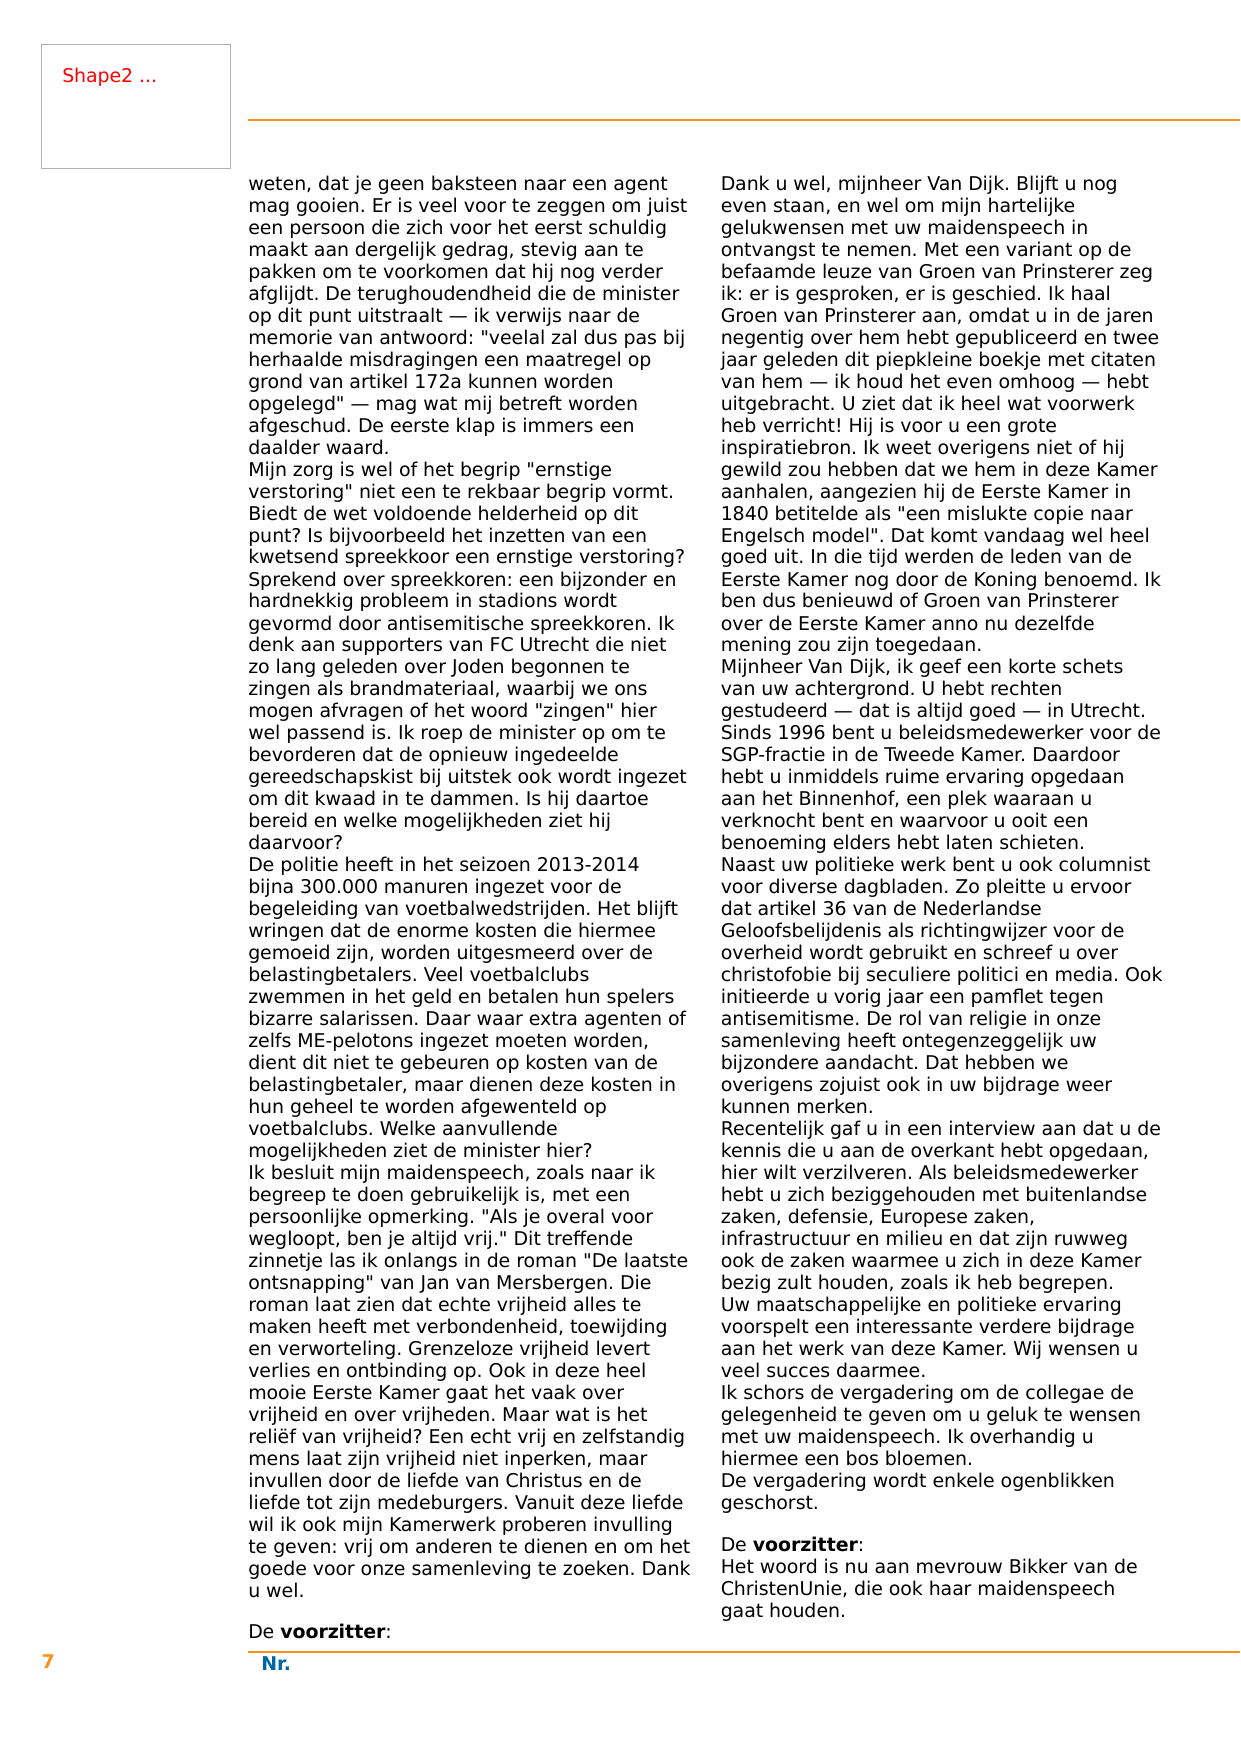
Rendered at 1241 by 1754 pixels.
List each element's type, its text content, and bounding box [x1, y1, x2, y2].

text Sprekend over spreekkoren: een bijzonder en hardnekkig probleem in stadions wordt gevormd door antisemitische spreekkoren. Ik denk aan supporters van FC Utrecht die niet zo lang geleden over Joden begonnen te zingen als brandmateriaal, waarbij we ons mogen afvragen of het woord "zingen" hier wel passend is. Ik roep de minister op om te bevorderen dat de opnieuw ingedeelde gereedschapskist bij uitstek ook wordt ingezet om dit kwaad in te dammen. Is hij daartoe bereid en welke mogelijkheden ziet hij daarvoor? [248, 568, 691, 854]
text Mijn zorg is wel of het begrip "ernstige verstoring" niet een te rekbaar begrip vormt. Biedt de wet voldoende helderheid op dit punt? Is bijvoorbeeld het inzetten van een kwetsend spreekkoor een ernstige verstoring? [248, 458, 691, 568]
text Recentelijk gaf u in een interview aan dat u de kennis die u aan de overkant hebt opgedaan, hier wilt verzilveren. Als beleidsmedewerker hebt u zich beziggehouden met buitenlandse zaken, defensie, Europese zaken, infrastructuur en milieu en dat zijn ruwweg ook de zaken waarmee u zich in deze Kamer bezig zult houden, zoals ik heb begrepen. [721, 1118, 1163, 1294]
text De voorzitter: [248, 1621, 691, 1643]
text De vergadering wordt enkele ogenblikken geschorst. [721, 1469, 1163, 1513]
text Uw maatschappelijke en politieke ervaring voorspelt een interessante verdere bijdrage aan het werk van deze Kamer. Wij wensen u veel succes daarmee. [721, 1294, 1163, 1382]
text Ik schors de vergadering om de collegae de gelegenheid te geven om u geluk te wensen met uw maidenspeech. Ik overhandig u hiermee een bos bloemen. [721, 1382, 1163, 1469]
text weten, dat je geen baksteen naar een agent mag gooien. Er is veel voor te zeggen om juist een persoon die zich voor het eerst schuldig maakt aan dergelijk gedrag, stevig aan te pakken om te voorkomen dat hij nog verder afglijdt. De terughoudendheid die de minister op dit punt uitstraalt — ik verwijs naar de memorie van antwoord: "veelal zal dus pas bij herhaalde misdragingen een maatregel op grond van artikel 172a kunnen worden opgelegd" — mag wat mij betreft worden afgeschud. De eerste klap is immers een daalder waard. [248, 173, 691, 458]
text Ik besluit mijn maidenspeech, zoals naar ik begreep te doen gebruikelijk is, met een persoonlijke opmerking. "Als je overal voor wegloopt, ben je altijd vrij." Dit treffende zinnetje las ik onlangs in de roman "De laatste ontsnapping" van Jan van Mersbergen. Die roman laat zien dat echte vrijheid alles te maken heeft met verbondenheid, toewijding en verworteling. Grenzeloze vrijheid levert verlies en ontbinding op. Ook in deze heel mooie Eerste Kamer gaat het vaak over vrijheid en over vrijheden. Maar wat is het reliëf van vrijheid? Een echt vrij en zelfstandig mens laat zijn vrijheid niet inperken, maar invullen door de liefde van Christus en de liefde tot zijn medeburgers. Vanuit deze liefde wil ik ook mijn Kamerwerk proberen invulling te geven: vrij om anderen te dienen en om het goede voor onze samenleving te zoeken. Dank u wel. [248, 1162, 691, 1601]
text De politie heeft in het seizoen 2013-2014 bijna 300.000 manuren ingezet voor de begeleiding van voetbalwedstrijden. Het blijft wringen dat de enorme kosten die hiermee gemoeid zijn, worden uitgesmeerd over de belastingbetalers. Veel voetbalclubs zwemmen in het geld en betalen hun spelers bizarre salarissen. Daar waar extra agenten of zelfs ME-pelotons ingezet moeten worden, dient dit niet te gebeuren op kosten van de belastingbetaler, maar dienen deze kosten in hun geheel te worden afgewenteld op voetbalclubs. Welke aanvullende mogelijkheden ziet de minister hier? [248, 854, 691, 1162]
text Het woord is nu aan mevrouw Bikker van de ChristenUnie, die ook haar maidenspeech gaat houden. [721, 1556, 1163, 1621]
text De voorzitter: [721, 1533, 1163, 1556]
text Naast uw politieke werk bent u ook columnist voor diverse dagbladen. Zo pleitte u ervoor dat artikel 36 van de Nederlandse Geloofsbelijdenis als richtingwijzer voor de overheid wordt gebruikt en schreef u over christofobie bij seculiere politici en media. Ook initieerde u vorig jaar een pamflet tegen antisemitisme. De rol van religie in onze samenleving heeft ontegenzeggelijk uw bijzondere aandacht. Dat hebben we overigens zojuist ook in uw bijdrage weer kunnen merken. [721, 854, 1163, 1118]
text Dank u wel, mijnheer Van Dijk. Blijft u nog even staan, en wel om mijn hartelijke gelukwensen met uw maidenspeech in ontvangst te nemen. Met een variant op de befaamde leuze van Groen van Prinsterer zeg ik: er is gesproken, er is geschied. Ik haal Groen van Prinsterer aan, omdat u in de jaren negentig over hem hebt gepubliceerd en twee jaar geleden dit piepkleine boekje met citaten van hem — ik houd het even omhoog — hebt uitgebracht. U ziet dat ik heel wat voorwerk heb verricht! Hij is voor u een grote inspiratiebron. Ik weet overigens niet of hij gewild zou hebben dat we hem in deze Kamer aanhalen, aangezien hij de Eerste Kamer in 1840 betitelde als "een mislukte copie naar Engelsch model". Dat komt vandaag wel heel goed uit. In die tijd werden de leden van de Eerste Kamer nog door de Koning benoemd. Ik ben dus benieuwd of Groen van Prinsterer over de Eerste Kamer anno nu dezelfde mening zou zijn toegedaan. [721, 173, 1163, 656]
text Mijnheer Van Dijk, ik geef een korte schets van uw achtergrond. U hebt rechten gestudeerd — dat is altijd goed — in Utrecht. Sinds 1996 bent u beleidsmedewerker voor de SGP-fractie in de Tweede Kamer. Daardoor hebt u inmiddels ruime ervaring opgedaan aan het Binnenhof, een plek waaraan u verknocht bent en waarvoor u ooit een benoeming elders hebt laten schieten. [721, 656, 1163, 854]
